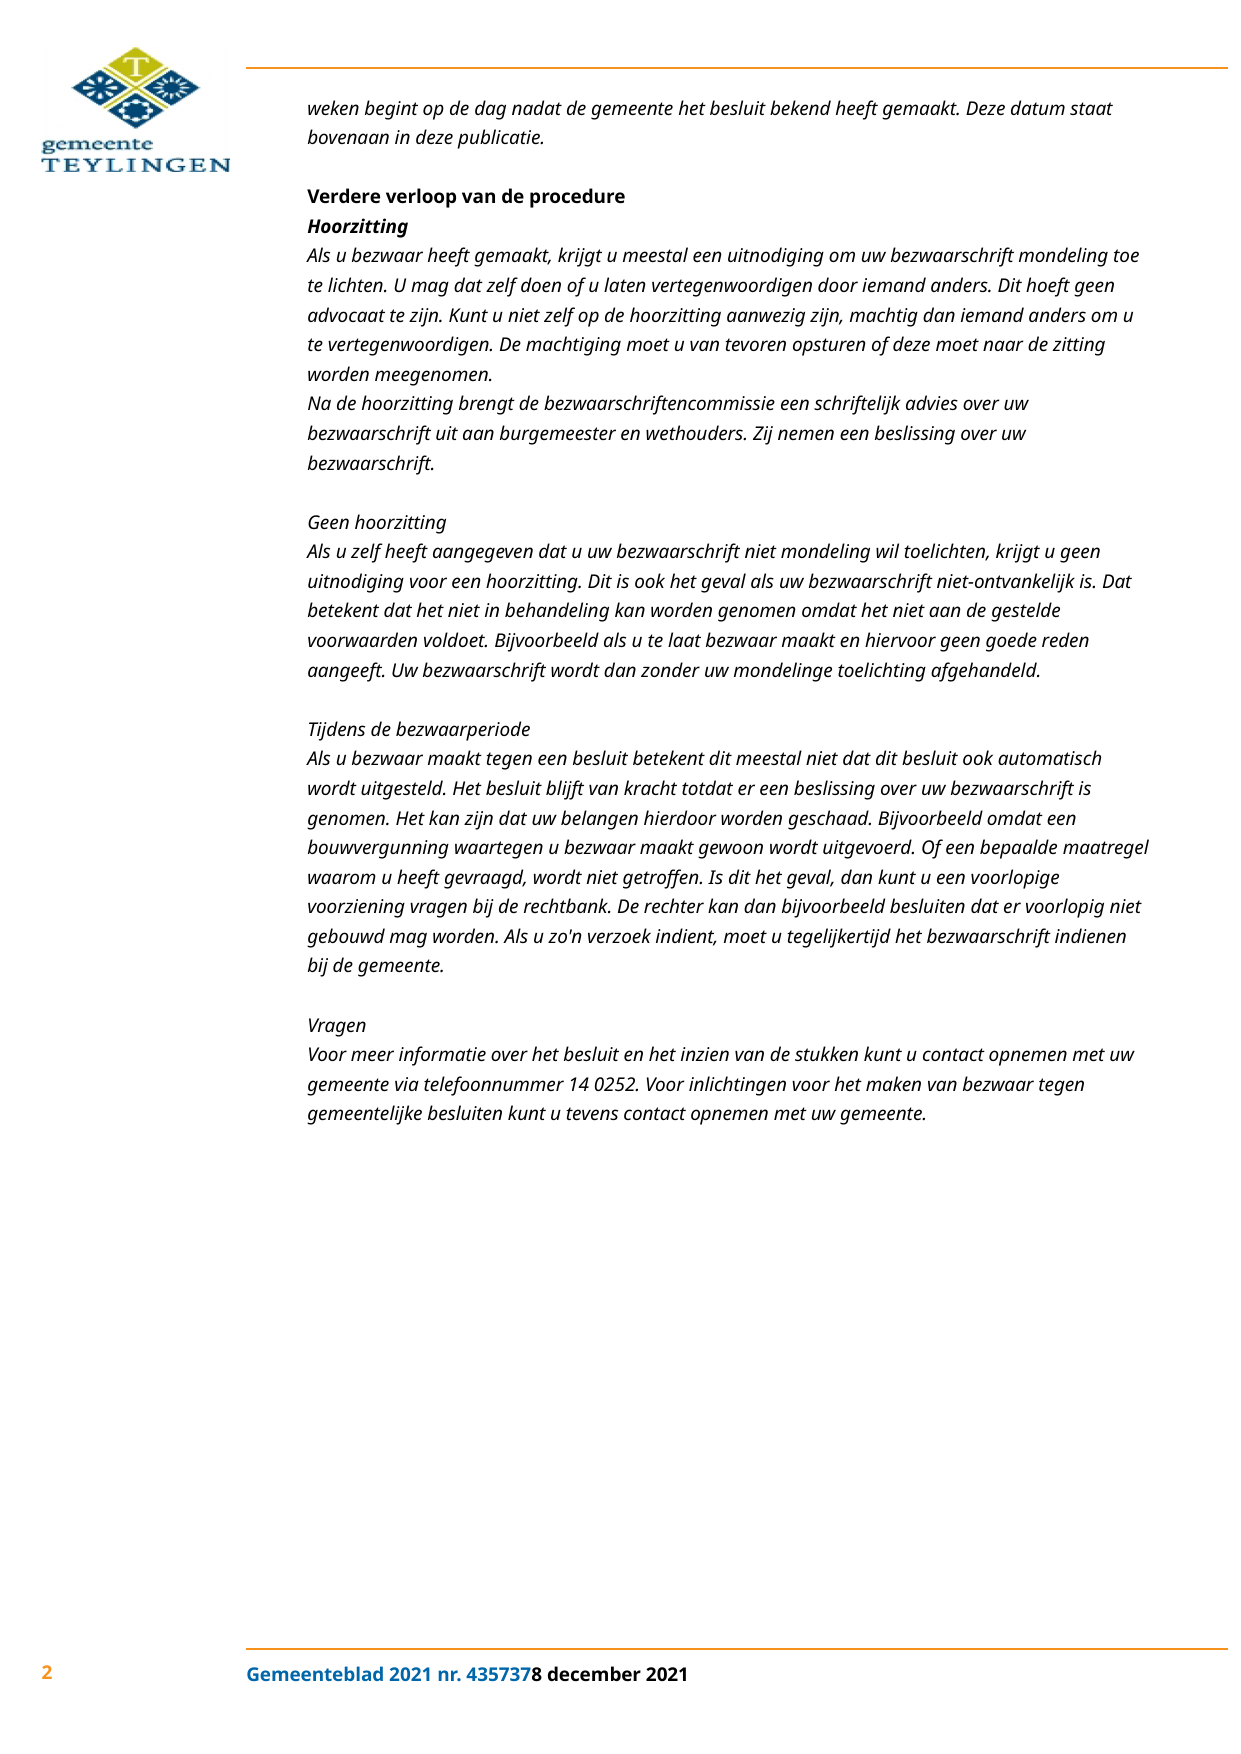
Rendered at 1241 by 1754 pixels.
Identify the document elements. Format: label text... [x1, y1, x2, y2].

list Geen hoorzitting [248, 509, 1152, 535]
list Verdere verloop van de procedure [248, 183, 1152, 209]
list Vragen [248, 1012, 1152, 1038]
list Als u bezwaar maakt tegen een besluit betekent dit meestal niet dat dit besluit ook automatisch wordt uitgesteld. Het besluit blijft van kracht totdat er een beslissing over uw bezwaarschrift is genomen. Het kan zijn dat uw belangen hierdoor worden geschaad. Bijvoorbeeld omdat een bouwvergunning waartegen u bezwaar maakt gewoon wordt uitgevoerd. Of een bepaalde maatregel waarom u heeft gevraagd, wordt niet getroffen. Is dit het geval, dan kunt u een voorlopige voorziening vragen bij de rechtbank. De rechter kan dan bijvoorbeeld besluiten dat er voorlopig niet gebouwd mag worden. Als u zo'n verzoek indient, moet u tegelijkertijd het bezwaarschrift indienen bij de gemeente. [248, 746, 1152, 978]
picture [41, 47, 231, 172]
list Voor meer informatie over het besluit en het inzien van de stukken kunt u contact opnemen met uw gemeente via telefoonnummer 14 0252. Voor inlichtingen voor het maken van bezwaar tegen gemeentelijke besluiten kunt u tevens contact opnemen met uw gemeente. [248, 1041, 1152, 1126]
list Tijdens de bezwaarperiode [248, 716, 1152, 742]
list Hoorzitting [248, 213, 1152, 239]
list Als u zelf heeft aangegeven dat u uw bezwaarschrift niet mondeling wil toelichten, krijgt u geen uitnodiging voor een hoorzitting. Dit is ook het geval als uw bezwaarschrift niet-ontvankelijk is. Dat betekent dat het niet in behandeling kan worden genomen omdat het niet aan de gestelde voorwaarden voldoet. Bijvoorbeeld als u te laat bezwaar maakt en hiervoor geen goede reden aangeeft. Uw bezwaarschrift wordt dan zonder uw mondelinge toelichting afgehandeld. [248, 538, 1152, 683]
list Na de hoorzitting brengt de bezwaarschriftencommissie een schriftelijk advies over uw bezwaarschrift uit aan burgemeester en wethouders. Zij nemen een beslissing over uw bezwaarschrift. [248, 391, 1152, 476]
list Als u bezwaar heeft gemaakt, krijgt u meestal een uitnodiging om uw bezwaarschrift mondeling toe te lichten. U mag dat zelf doen of u laten vertegenwoordigen door iemand anders. Dit hoeft geen advocaat te zijn. Kunt u niet zelf op de hoorzitting aanwezig zijn, machtig dan iemand anders om u te vertegenwoordigen. De machtiging moet u van tevoren opsturen of deze moet naar de zitting worden meegenomen. [248, 243, 1152, 387]
list weken begint op de dag nadat de gemeente het besluit bekend heeft gemaakt. Deze datum staat bovenaan in deze publicatie. [248, 95, 1152, 150]
